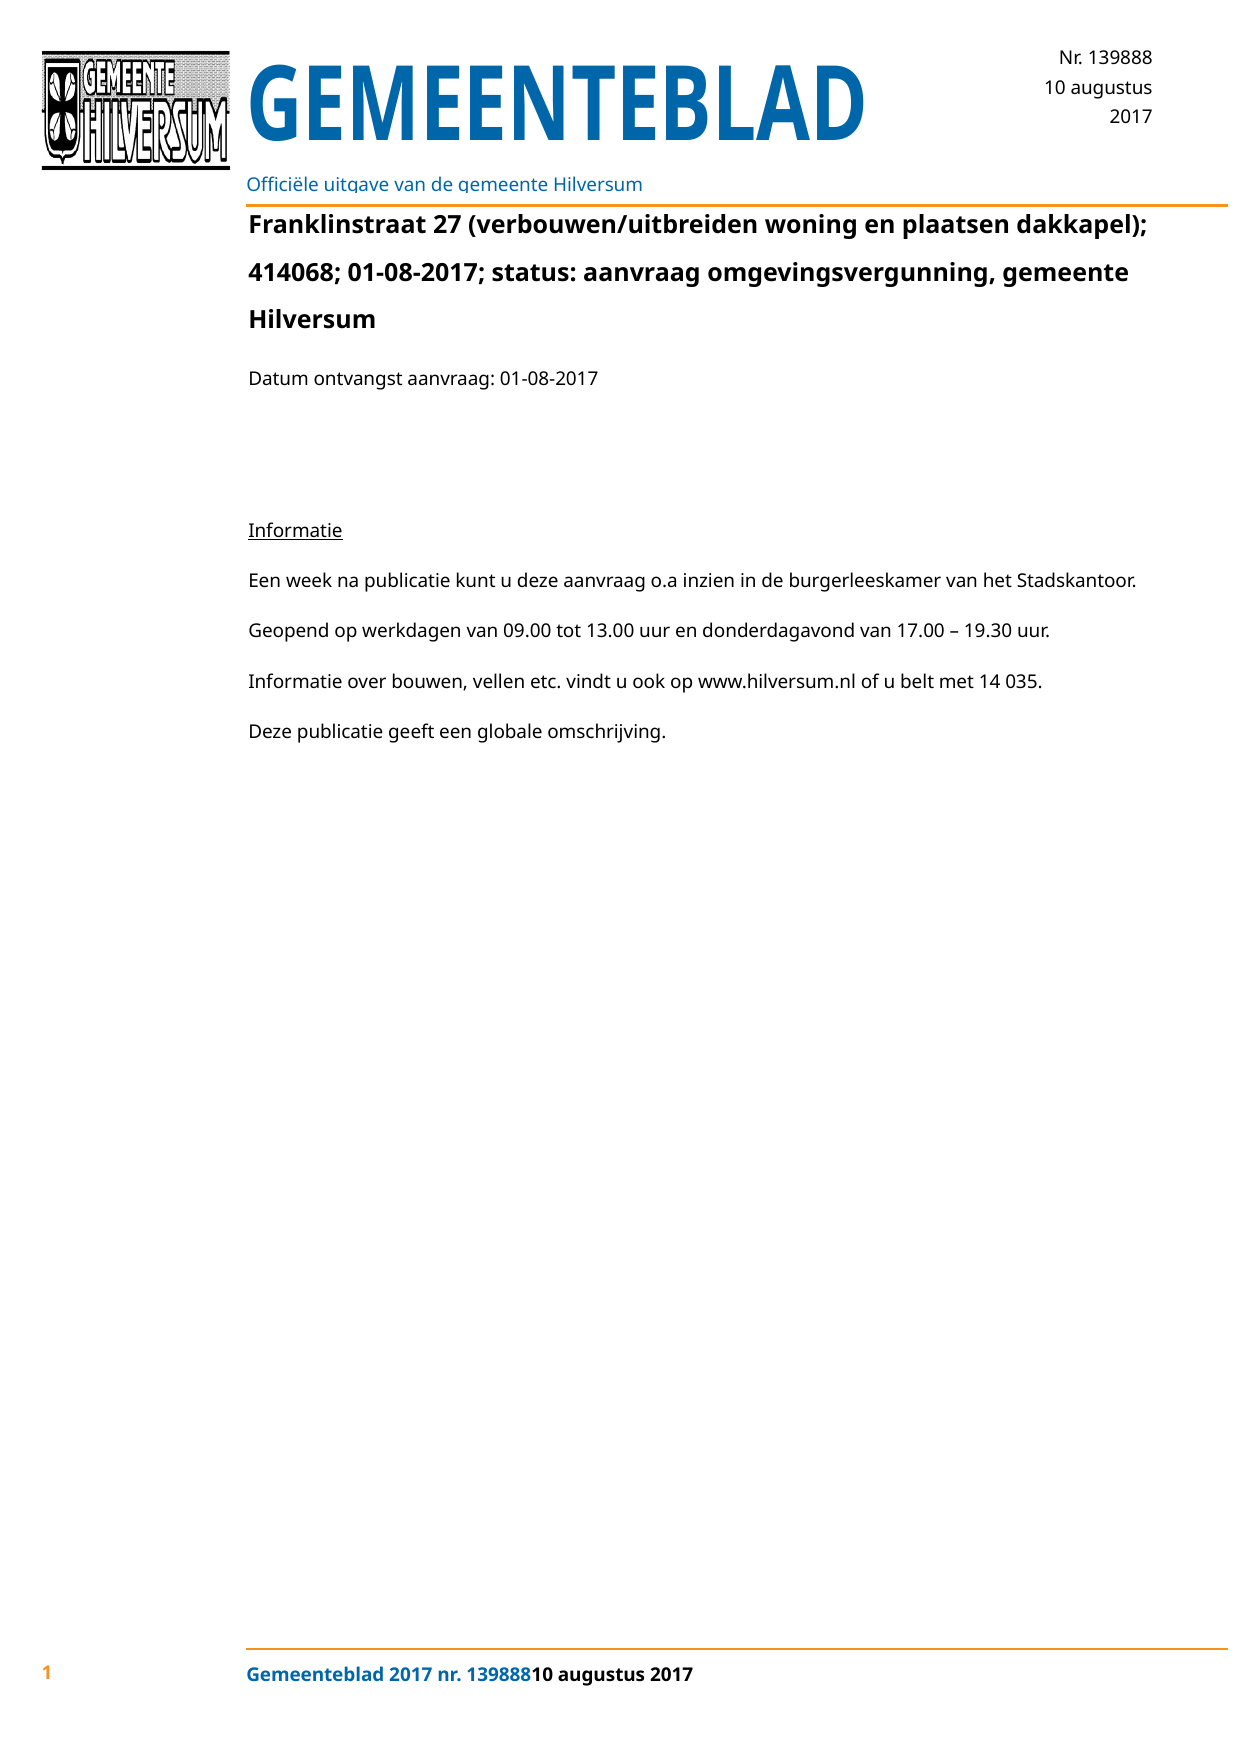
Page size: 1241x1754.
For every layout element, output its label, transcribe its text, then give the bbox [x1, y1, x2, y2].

text Franklinstraat 27 (verbouwen/uitbreiden woning en plaatsen dakkapel); 414068; 01-08-2017; status: aanvraag omgevingsvergunning, gemeente Hilversum [248, 207, 1152, 336]
text Geopend op werkdagen van 09.00 tot 13.00 uur en donderdagavond van 17.00 – 19.30 uur. [248, 618, 1152, 643]
text Datum ontvangst aanvraag: 01-08-2017 [248, 366, 1152, 391]
text Deze publicatie geeft een globale omschrijving. [248, 718, 1152, 744]
picture [41, 47, 231, 172]
text Informatie over bouwen, vellen etc. vindt u ook op www.hilversum.nl of u belt met 14 035. [248, 668, 1152, 694]
text Informatie [248, 517, 1152, 542]
text Een week na publicatie kunt u deze aanvraag o.a inzien in de burgerleeskamer van het Stadskantoor. [248, 567, 1152, 593]
